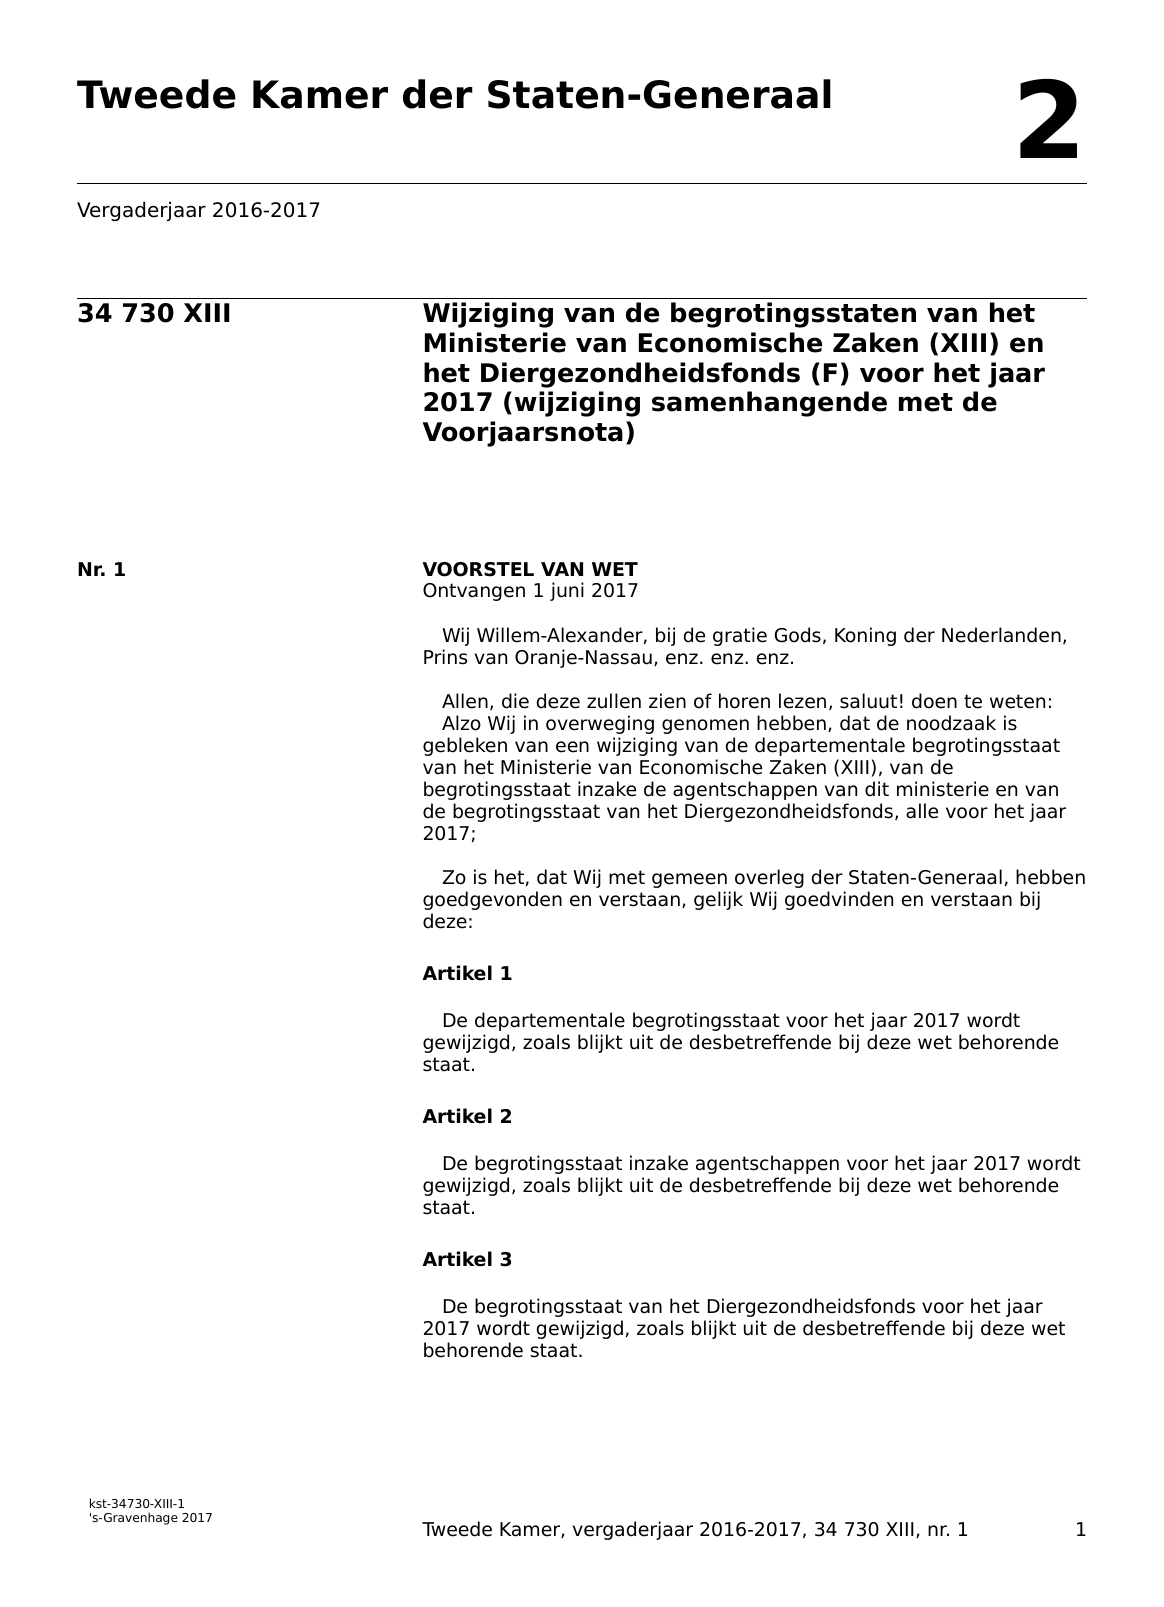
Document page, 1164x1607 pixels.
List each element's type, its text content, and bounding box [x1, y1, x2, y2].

subtitle 34 730 XIII Wijziging van de begrotingsstaten van het Ministerie van Economische Zaken (XIII) en het Diergezondheidsfonds (F) voor het jaar 2017 (wijziging samenhangende met de Voorjaarsnota) [77, 299, 1087, 447]
subtitle Artikel 2 [422, 1106, 1087, 1128]
subtitle Artikel 3 [422, 1248, 1087, 1271]
subtitle Artikel 1 [422, 963, 1087, 985]
text kst-34730-XIII-1 [88, 1497, 323, 1511]
table_header 2 [886, 59, 1087, 183]
text De departementale begrotingsstaat voor het jaar 2017 wordt gewijzigd, zoals blijkt uit de desbetreffende bij deze wet behorende staat. [422, 1010, 1087, 1076]
text Alzo Wij in overweging genomen hebben, dat de noodzaak is gebleken van een wijziging van de departementale begrotingsstaat van het Ministerie van Economische Zaken (XIII), van de begrotingsstaat inzake de agentschappen van dit ministerie en van de begrotingsstaat van het Diergezondheidsfonds, alle voor het jaar 2017; [422, 713, 1087, 844]
subtitle Nr. 1 VOORSTEL VAN WET [77, 558, 1087, 580]
table_cell Vergaderjaar 2016-2017 [77, 184, 1087, 298]
table_header Tweede Kamer der Staten-Generaal [77, 59, 886, 183]
text Wij Willem-Alexander, bij de gratie Gods, Koning der Nederlanden, Prins van Oranje-Nassau, enz. enz. enz. [422, 624, 1087, 668]
text Ontvangen 1 juni 2017 [422, 580, 1087, 602]
text De begrotingsstaat van het Diergezondheidsfonds voor het jaar 2017 wordt gewijzigd, zoals blijkt uit de desbetreffende bij deze wet behorende staat. [422, 1296, 1087, 1361]
text Allen, die deze zullen zien of horen lezen, saluut! doen te weten: [422, 691, 1087, 713]
text De begrotingsstaat inzake agentschappen voor het jaar 2017 wordt gewijzigd, zoals blijkt uit de desbetreffende bij deze wet behorende staat. [422, 1153, 1087, 1218]
text Zo is het, dat Wij met gemeen overleg der Staten-Generaal, hebben goedgevonden en verstaan, gelijk Wij goedvinden en verstaan bij deze: [422, 867, 1087, 933]
text 's-Gravenhage 2017 [88, 1511, 323, 1525]
